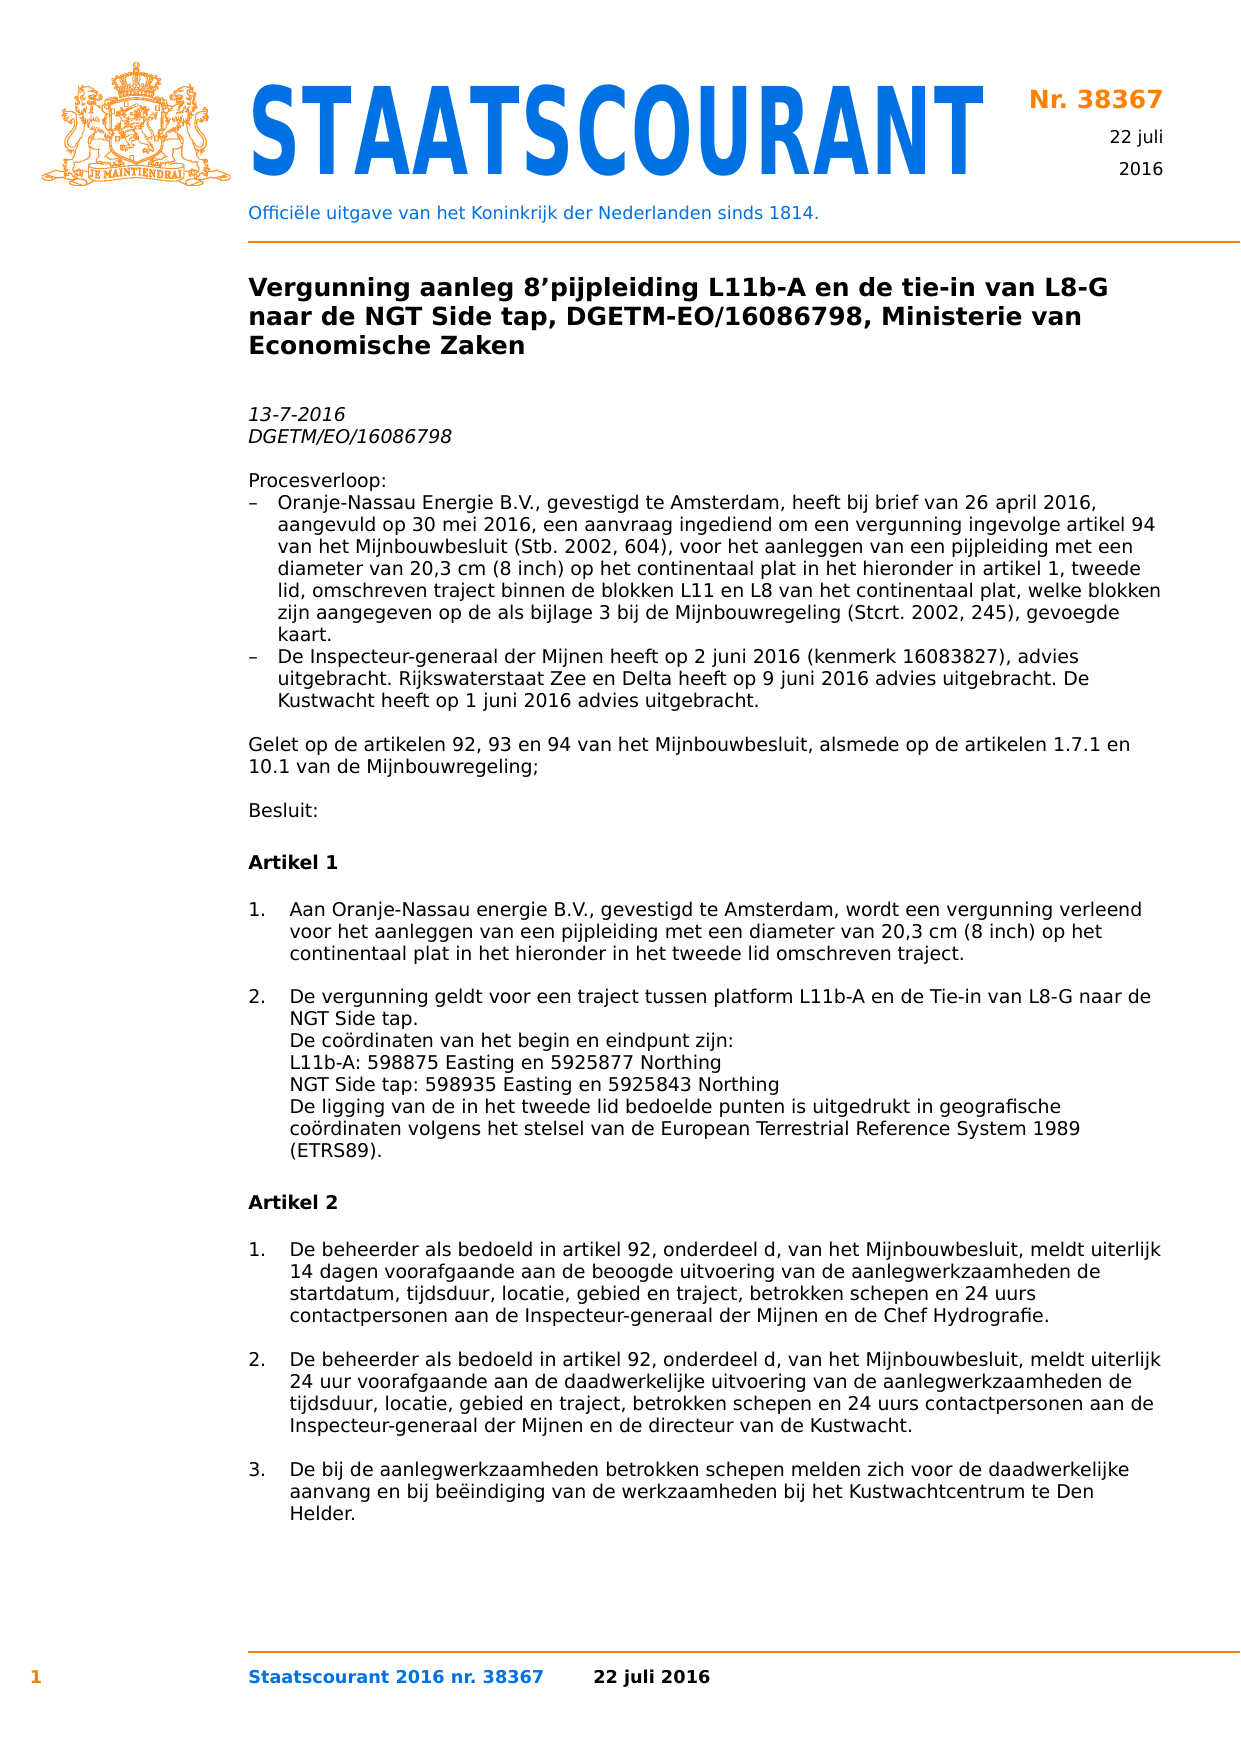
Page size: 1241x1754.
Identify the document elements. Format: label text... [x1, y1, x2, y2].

subtitle Artikel 2 [248, 1192, 1163, 1214]
table_header Nr. 38367 [998, 62, 1240, 121]
table_cell Officiële uitgave van het Koninkrijk der Nederlanden sinds 1814. [248, 203, 1240, 241]
text – Oranje-Nassau Energie B.V., gevestigd te Amsterdam, heeft bij brief van 26 april 2016, aangevuld op 30 mei 2016, een aanvraag ingediend om een vergunning ingevolge artikel 94 van het Mijnbouwbesluit (Stb. 2002, 604), voor het aanleggen van een pijpleiding met een diameter van 20,3 cm (8 inch) op het continentaal plat in het hieronder in artikel 1, tweede lid, omschreven traject binnen de blokken L11 en L8 van het continentaal plat, welke blokken zijn aangegeven op de als bijlage 3 bij de Mijnbouwregeling (Stcrt. 2002, 245), gevoegde kaart. [248, 492, 1163, 646]
text Procesverloop: [248, 470, 1163, 492]
text De coördinaten van het begin en eindpunt zijn: [289, 1030, 1163, 1052]
subtitle Artikel 1 [248, 852, 1163, 873]
text DGETM/EO/16086798 [248, 426, 1163, 448]
text L11b-A: 598875 Easting en 5925877 Northing [289, 1052, 1163, 1074]
table_header [25, 62, 248, 241]
table_cell 22 juli [998, 121, 1240, 153]
table_cell 2016 [998, 153, 1240, 203]
text 2. De vergunning geldt voor een traject tussen platform L11b-A en de Tie-in van L8-G naar de NGT Side tap. [248, 986, 1163, 1030]
text De ligging van de in het tweede lid bedoelde punten is uitgedrukt in geografische coördinaten volgens het stelsel van de European Terrestrial Reference System 1989 (ETRS89). [289, 1096, 1163, 1162]
table_header STAATSCOURANT [248, 62, 998, 203]
text Gelet op de artikelen 92, 93 en 94 van het Mijnbouwbesluit, alsmede op de artikelen 1.7.1 en 10.1 van de Mijnbouwregeling; [248, 734, 1163, 778]
text 2. De beheerder als bedoeld in artikel 92, onderdeel d, van het Mijnbouwbesluit, meldt uiterlijk 24 uur voorafgaande aan de daadwerkelijke uitvoering van de aanlegwerkzaamheden de tijdsduur, locatie, gebied en traject, betrokken schepen en 24 uurs contactpersonen aan de Inspecteur-generaal der Mijnen en de directeur van de Kustwacht. [248, 1349, 1163, 1437]
text – De Inspecteur-generaal der Mijnen heeft op 2 juni 2016 (kenmerk 16083827), advies uitgebracht. Rijkswaterstaat Zee en Delta heeft op 9 juni 2016 advies uitgebracht. De Kustwacht heeft op 1 juni 2016 advies uitgebracht. [248, 646, 1163, 712]
text 3. De bij de aanlegwerkzaamheden betrokken schepen melden zich voor de daadwerkelijke aanvang en bij beëindiging van de werkzaamheden bij het Kustwachtcentrum te Den Helder. [248, 1459, 1163, 1525]
text Besluit: [248, 799, 1163, 822]
text 1. Aan Oranje-Nassau energie B.V., gevestigd te Amsterdam, wordt een vergunning verleend voor het aanleggen van een pijpleiding met een diameter van 20,3 cm (8 inch) op het continentaal plat in het hieronder in het tweede lid omschreven traject. [248, 898, 1163, 964]
picture [41, 62, 231, 186]
text 1. De beheerder als bedoeld in artikel 92, onderdeel d, van het Mijnbouwbesluit, meldt uiterlijk 14 dagen voorafgaande aan de beoogde uitvoering van de aanlegwerkzaamheden de startdatum, tijdsduur, locatie, gebied en traject, betrokken schepen en 24 uurs contactpersonen aan de Inspecteur-generaal der Mijnen en de Chef Hydrografie. [248, 1239, 1163, 1327]
text 13-7-2016 [248, 404, 1163, 426]
subtitle Vergunning aanleg 8’pijpleiding L11b-A en de tie-in van L8-G naar de NGT Side tap, DGETM-EO/16086798, Ministerie van Economische Zaken [248, 273, 1163, 361]
text NGT Side tap: 598935 Easting en 5925843 Northing [289, 1074, 1163, 1096]
